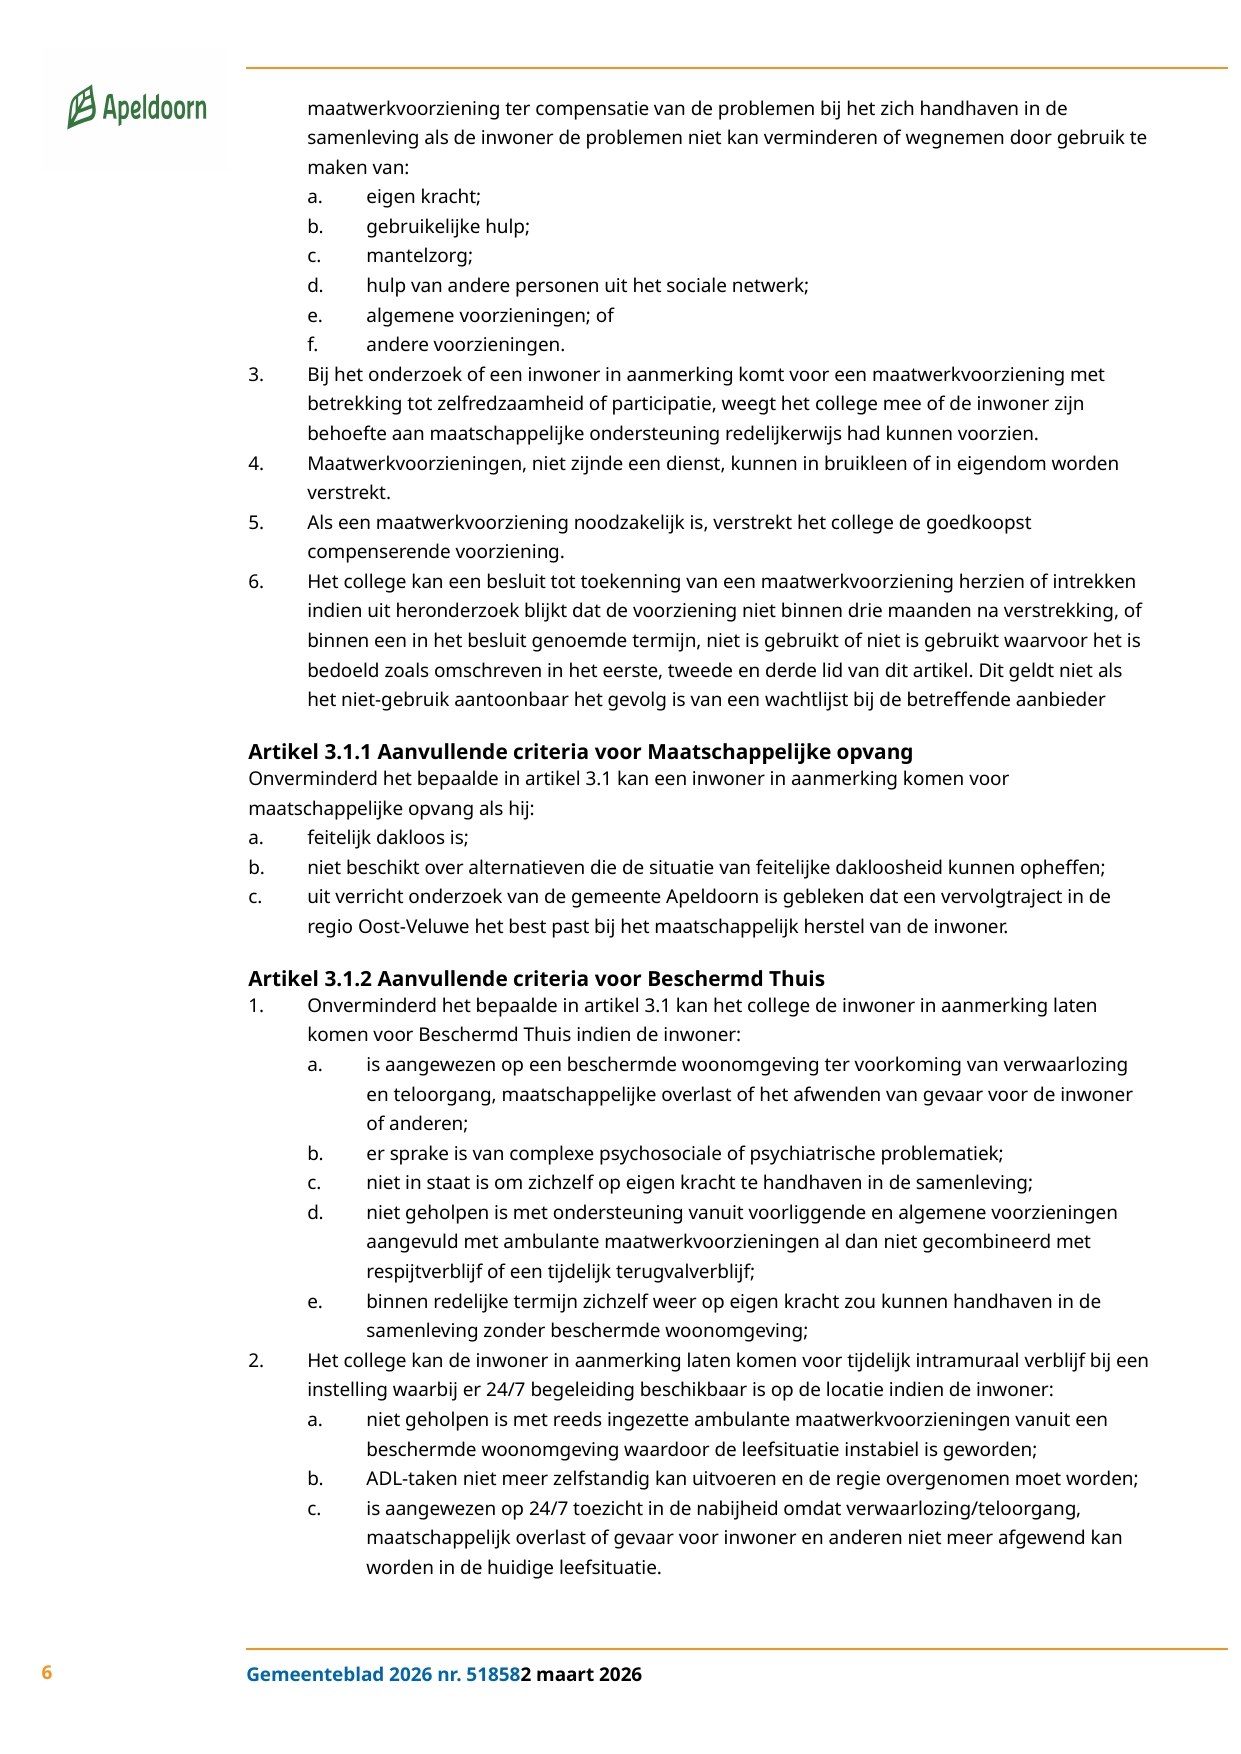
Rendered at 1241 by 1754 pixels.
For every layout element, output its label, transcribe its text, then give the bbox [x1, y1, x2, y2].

text Artikel 3.1.2 Aanvullende criteria voor Beschermd Thuis [248, 964, 1152, 992]
list algemene voorzieningen; of [307, 302, 1152, 328]
list Het college kan de inwoner in aanmerking laten komen voor tijdelijk intramuraal verblijf bij een instelling waarbij er 24/7 begeleiding beschikbaar is op de locatie indien de inwoner: [248, 1347, 1152, 1402]
list niet geholpen is met ondersteuning vanuit voorliggende en algemene voorzieningen aangevuld met ambulante maatwerkvoorzieningen al dan niet gecombineerd met respijtverblijf of een tijdelijk terugvalverblijf; [307, 1199, 1152, 1284]
picture [41, 47, 231, 172]
list Als een maatwerkvoorziening noodzakelijk is, verstrekt het college de goedkoopst compenserende voorziening. [248, 509, 1152, 564]
list niet beschikt over alternatieven die de situatie van feitelijke dakloosheid kunnen opheffen; [248, 854, 1152, 880]
list Het college kan een besluit tot toekenning van een maatwerkvoorziening herzien of intrekken indien uit heronderzoek blijkt dat de voorziening niet binnen drie maanden na verstrekking, of binnen een in het besluit genoemde termijn, niet is gebruikt of niet is gebruikt waarvoor het is bedoeld zoals omschreven in het eerste, tweede en derde lid van dit artikel. Dit geldt niet als het niet-gebruik aantoonbaar het gevolg is van een wachtlijst bij de betreffende aanbieder [248, 568, 1152, 712]
list Onverminderd het bepaalde in artikel 3.1 kan het college de inwoner in aanmerking laten komen voor Beschermd Thuis indien de inwoner: [248, 992, 1152, 1047]
list is aangewezen op 24/7 toezicht in de nabijheid omdat verwaarlozing/teloorgang, maatschappelijk overlast of gevaar voor inwoner en anderen niet meer afgewend kan worden in de huidige leefsituatie. [307, 1495, 1152, 1580]
list is aangewezen op een beschermde woonomgeving ter voorkoming van verwaarlozing en teloorgang, maatschappelijke overlast of het afwenden van gevaar voor de inwoner of anderen; [307, 1051, 1152, 1136]
list ADL-taken niet meer zelfstandig kan uitvoeren en de regie overgenomen moet worden; [307, 1465, 1152, 1491]
text Artikel 3.1.1 Aanvullende criteria voor Maatschappelijke opvang [248, 737, 1152, 765]
list Maatwerkvoorzieningen, niet zijnde een dienst, kunnen in bruikleen of in eigendom worden verstrekt. [248, 450, 1152, 505]
list mantelzorg; [307, 243, 1152, 268]
text Onverminderd het bepaalde in artikel 3.1 kan een inwoner in aanmerking komen voor maatschappelijke opvang als hij: [248, 765, 1152, 821]
list niet in staat is om zichzelf op eigen kracht te handhaven in de samenleving; [307, 1169, 1152, 1195]
list Bij het onderzoek of een inwoner in aanmerking komt voor een maatwerkvoorziening met betrekking tot zelfredzaamheid of participatie, weegt het college mee of de inwoner zijn behoefte aan maatschappelijke ondersteuning redelijkerwijs had kunnen voorzien. [248, 361, 1152, 446]
list uit verricht onderzoek van de gemeente Apeldoorn is gebleken dat een vervolgtraject in de regio Oost-Veluwe het best past bij het maatschappelijk herstel van de inwoner. [248, 884, 1152, 939]
list eigen kracht; [307, 183, 1152, 209]
list niet geholpen is met reeds ingezette ambulante maatwerkvoorzieningen vanuit een beschermde woonomgeving waardoor de leefsituatie instabiel is geworden; [307, 1406, 1152, 1462]
list andere voorzieningen. [307, 331, 1152, 357]
list feitelijk dakloos is; [248, 824, 1152, 850]
list maatwerkvoorziening ter compensatie van de problemen bij het zich handhaven in de samenleving als de inwoner de problemen niet kan verminderen of wegnemen door gebruik te maken van: [248, 95, 1152, 180]
list er sprake is van complexe psychosociale of psychiatrische problematiek; [307, 1140, 1152, 1166]
list binnen redelijke termijn zichzelf weer op eigen kracht zou kunnen handhaven in de samenleving zonder beschermde woonomgeving; [307, 1288, 1152, 1343]
list hulp van andere personen uit het sociale netwerk; [307, 272, 1152, 298]
list gebruikelijke hulp; [307, 213, 1152, 239]
